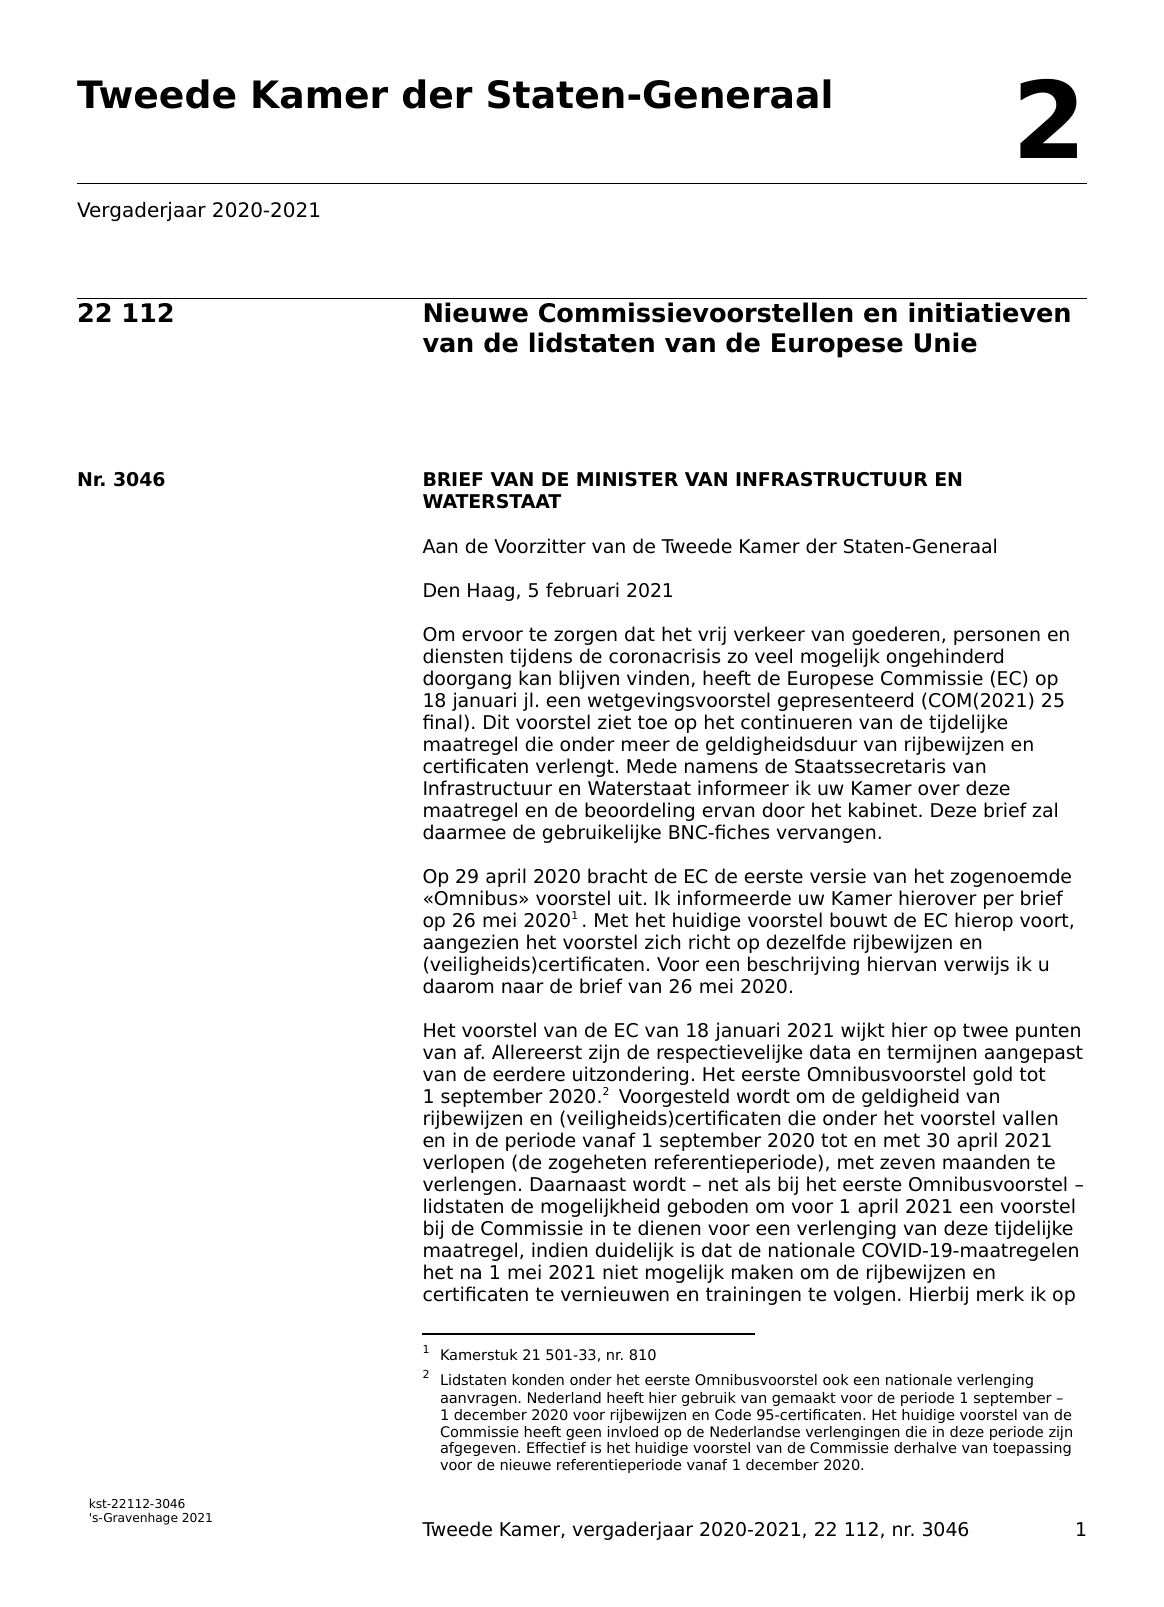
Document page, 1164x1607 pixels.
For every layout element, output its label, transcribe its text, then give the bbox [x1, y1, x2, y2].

subtitle Nr. 3046 BRIEF VAN DE MINISTER VAN INFRASTRUCTUUR EN WATERSTAAT [77, 469, 1087, 513]
subtitle 22 112 Nieuwe Commissievoorstellen en initiatieven van de lidstaten van de Europese Unie [77, 299, 1087, 358]
text kst-22112-3046 [88, 1497, 323, 1511]
text Het voorstel van de EC van 18 januari 2021 wijkt hier op twee punten van af. Allereerst zijn de respectievelijke data en termijnen aangepast van de eerdere uitzondering. Het eerste Omnibusvoorstel gold tot 1 september 2020. Voorgesteld wordt om de geldigheid van rijbewijzen en (veiligheids)certificaten die onder het voorstel vallen en in de periode vanaf 1 september 2020 tot en met 30 april 2021 verlopen (de zogeheten referentieperiode), met zeven maanden te verlengen. Daarnaast wordt – net als bij het eerste Omnibusvoorstel – lidstaten de mogelijkheid geboden om voor 1 april 2021 een voorstel bij de Commissie in te dienen voor een verlenging van deze tijdelijke maatregel, indien duidelijk is dat de nationale COVID-19-maatregelen het na 1 mei 2021 niet mogelijk maken om de rijbewijzen en certificaten te vernieuwen en trainingen te volgen. Hierbij merk ik op [422, 1020, 1087, 1306]
table_cell Vergaderjaar 2020-2021 [77, 184, 1087, 298]
text Om ervoor te zorgen dat het vrij verkeer van goederen, personen en diensten tijdens de coronacrisis zo veel mogelijk ongehinderd doorgang kan blijven vinden, heeft de Europese Commissie (EC) op 18 januari jl. een wetgevingsvoorstel gepresenteerd (COM(2021) 25 final). Dit voorstel ziet toe op het continueren van de tijdelijke maatregel die onder meer de geldigheidsduur van rijbewijzen en certificaten verlengt. Mede namens de Staatssecretaris van Infrastructuur en Waterstaat informeer ik uw Kamer over deze maatregel en de beoordeling ervan door het kabinet. Deze brief zal daarmee de gebruikelijke BNC-fiches vervangen. [422, 624, 1087, 844]
table_header Tweede Kamer der Staten-Generaal [77, 59, 886, 183]
text 's-Gravenhage 2021 [88, 1511, 323, 1525]
table_header 2 [886, 59, 1087, 183]
text Lidstaten konden onder het eerste Omnibusvoorstel ook een nationale verlenging aanvragen. Nederland heeft hier gebruik van gemaakt voor de periode 1 september – 1 december 2020 voor rijbewijzen en Code 95-certificaten. Het huidige voorstel van de Commissie heeft geen invloed op de Nederlandse verlengingen die in deze periode zijn afgegeven. Effectief is het huidige voorstel van de Commissie derhalve van toepassing voor de nieuwe referentieperiode vanaf 1 december 2020. [422, 1368, 1087, 1474]
text Kamerstuk 21 501-33, nr. 810 [422, 1343, 1087, 1365]
text Aan de Voorzitter van de Tweede Kamer der Staten-Generaal [422, 536, 1087, 557]
text Den Haag, 5 februari 2021 [422, 580, 1087, 602]
text Op 29 april 2020 bracht de EC de eerste versie van het zogenoemde «Omnibus» voorstel uit. Ik informeerde uw Kamer hierover per brief op 26 mei 2020. Met het huidige voorstel bouwt de EC hierop voort, aangezien het voorstel zich richt op dezelfde rijbewijzen en (veiligheids)certificaten. Voor een beschrijving hiervan verwijs ik u daarom naar de brief van 26 mei 2020. [422, 866, 1087, 998]
